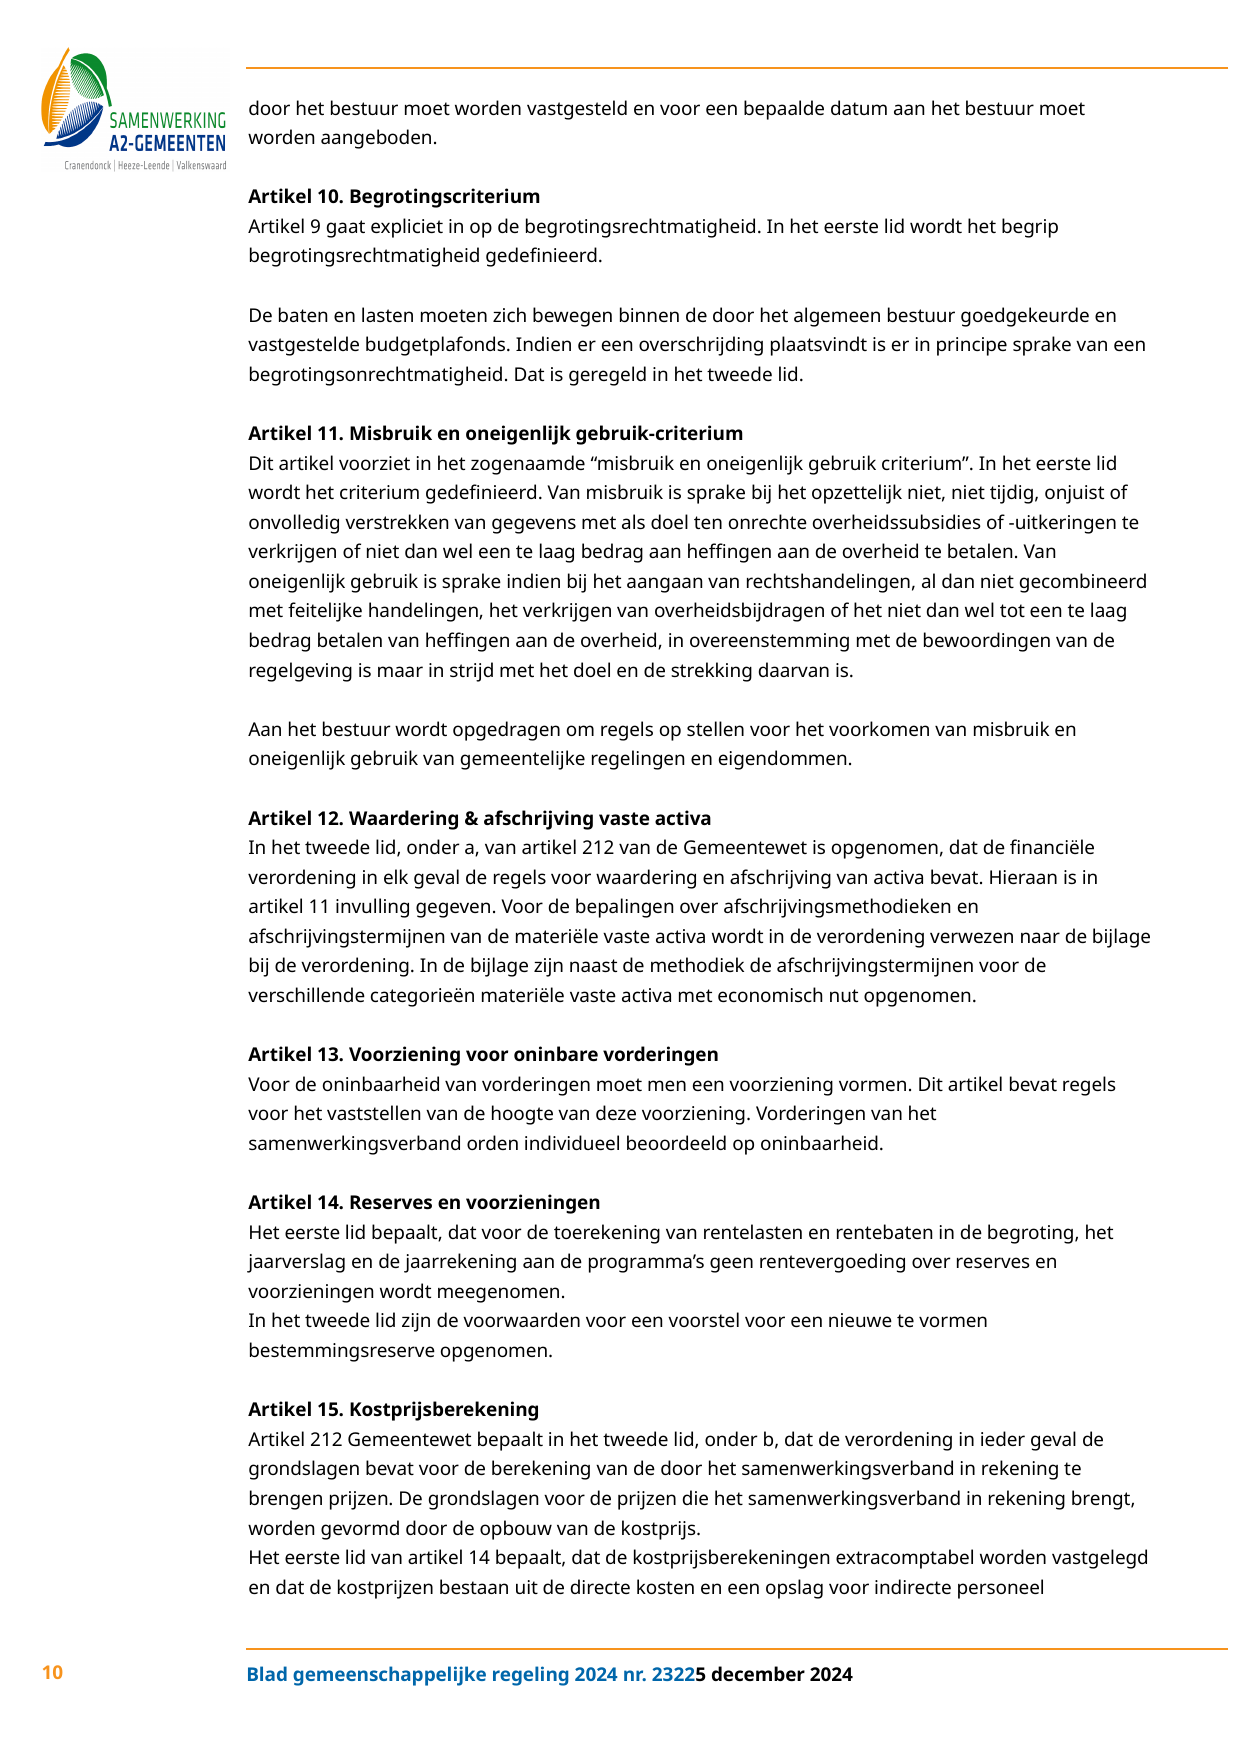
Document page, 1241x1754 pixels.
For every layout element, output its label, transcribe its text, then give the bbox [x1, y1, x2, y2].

text Artikel 11. Misbruik en oneigenlijk gebruik-criterium [248, 420, 1152, 446]
text Artikel 15. Kostprijsberekening [248, 1396, 1152, 1422]
text Artikel 14. Reserves en voorzieningen [248, 1189, 1152, 1215]
picture [41, 47, 231, 172]
text Voor de oninbaarheid van vorderingen moet men een voorziening vormen. Dit artikel bevat regels voor het vaststellen van de hoogte van deze voorziening. Vorderingen van het samenwerkingsverband orden individueel beoordeeld op oninbaarheid. [248, 1071, 1152, 1156]
text In het tweede lid zijn de voorwaarden voor een voorstel voor een nieuwe te vormen bestemmingsreserve opgenomen. [248, 1308, 1152, 1363]
text Artikel 212 Gemeentewet bepaalt in het tweede lid, onder b, dat de verordening in ieder geval de grondslagen bevat voor de berekening van de door het samenwerkingsverband in rekening te brengen prijzen. De grondslagen voor de prijzen die het samenwerkingsverband in rekening brengt, worden gevormd door de opbouw van de kostprijs. [248, 1426, 1152, 1541]
text Dit artikel voorziet in het zogenaamde “misbruik en oneigenlijk gebruik criterium”. In het eerste lid wordt het criterium gedefinieerd. Van misbruik is sprake bij het opzettelijk niet, niet tijdig, onjuist of onvolledig verstrekken van gegevens met als doel ten onrechte overheidssubsidies of -uitkeringen te verkrijgen of niet dan wel een te laag bedrag aan heffingen aan de overheid te betalen. Van oneigenlijk gebruik is sprake indien bij het aangaan van rechtshandelingen, al dan niet gecombineerd met feitelijke handelingen, het verkrijgen van overheidsbijdragen of het niet dan wel tot een te laag bedrag betalen van heffingen aan de overheid, in overeenstemming met de bewoordingen van de regelgeving is maar in strijd met het doel en de strekking daarvan is. [248, 450, 1152, 683]
text Artikel 9 gaat expliciet in op de begrotingsrechtmatigheid. In het eerste lid wordt het begrip begrotingsrechtmatigheid gedefinieerd. [248, 213, 1152, 268]
text In het tweede lid, onder a, van artikel 212 van de Gemeentewet is opgenomen, dat de financiële verordening in elk geval de regels voor waardering en afschrijving van activa bevat. Hieraan is in artikel 11 invulling gegeven. Voor de bepalingen over afschrijvingsmethodieken en afschrijvingstermijnen van de materiële vaste activa wordt in de verordening verwezen naar de bijlage bij de verordening. In de bijlage zijn naast de methodiek de afschrijvingstermijnen voor de verschillende categorieën materiële vaste activa met economisch nut opgenomen. [248, 834, 1152, 1008]
text Artikel 10. Begrotingscriterium [248, 183, 1152, 209]
text Het eerste lid bepaalt, dat voor de toerekening van rentelasten en rentebaten in de begroting, het jaarverslag en de jaarrekening aan de programma’s geen rentevergoeding over reserves en voorzieningen wordt meegenomen. [248, 1219, 1152, 1304]
text Aan het bestuur wordt opgedragen om regels op stellen voor het voorkomen van misbruik en oneigenlijk gebruik van gemeentelijke regelingen en eigendommen. [248, 716, 1152, 771]
text De baten en lasten moeten zich bewegen binnen de door het algemeen bestuur goedgekeurde en vastgestelde budgetplafonds. Indien er een overschrijding plaatsvindt is er in principe sprake van een begrotingsonrechtmatigheid. Dat is geregeld in het tweede lid. [248, 302, 1152, 387]
text Het eerste lid van artikel 14 bepaalt, dat de kostprijsberekeningen extracomptabel worden vastgelegd en dat de kostprijzen bestaan uit de directe kosten en een opslag voor indirecte personeel [248, 1544, 1152, 1600]
text Artikel 13. Voorziening voor oninbare vorderingen [248, 1041, 1152, 1067]
text Artikel 12. Waardering & afschrijving vaste activa [248, 805, 1152, 831]
text door het bestuur moet worden vastgesteld en voor een bepaalde datum aan het bestuur moet worden aangeboden. [248, 95, 1152, 150]
